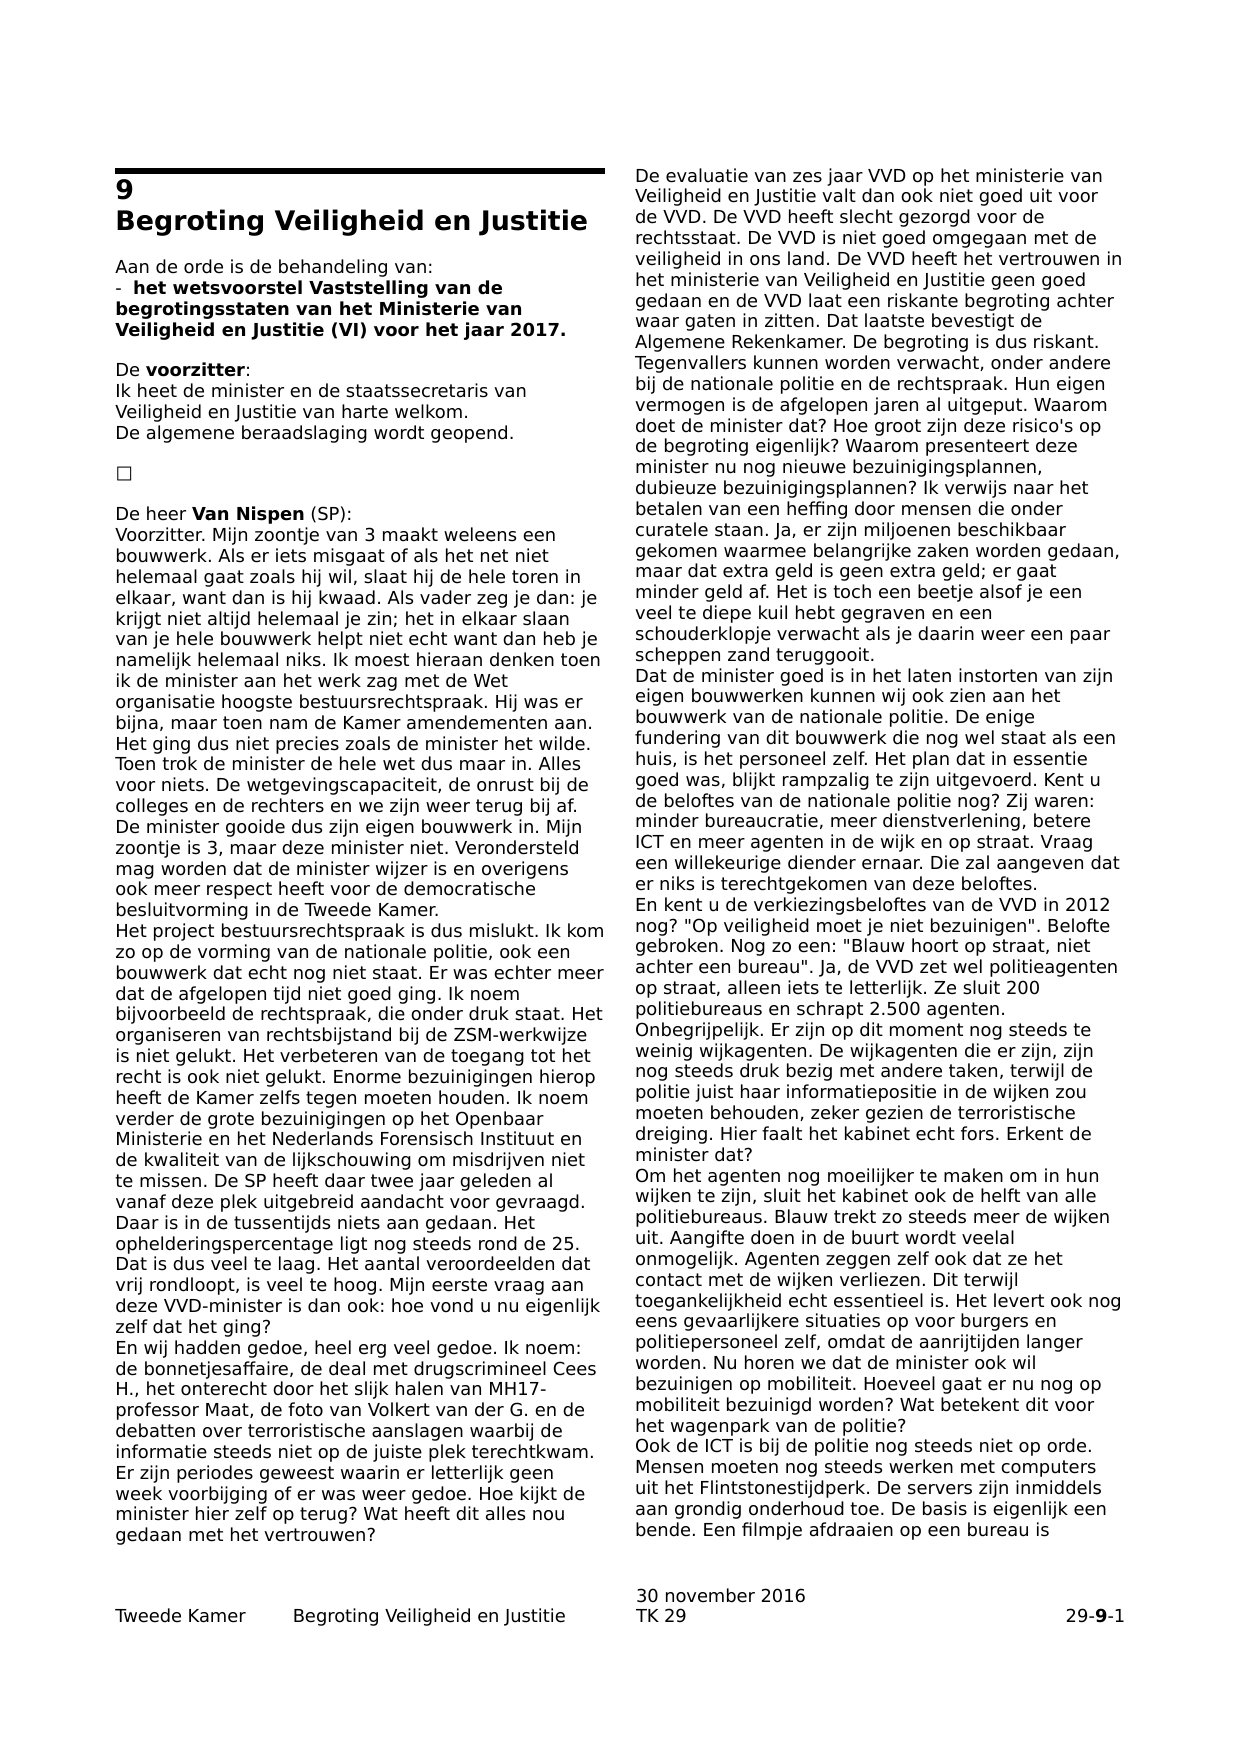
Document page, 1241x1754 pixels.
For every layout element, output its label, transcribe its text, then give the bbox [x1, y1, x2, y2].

text De algemene beraadslaging wordt geopend. [115, 423, 605, 443]
text Aan de orde is de behandeling van: [115, 257, 605, 278]
text ⬜ [115, 463, 605, 484]
text En kent u de verkiezingsbeloftes van de VVD in 2012 nog? "Op veiligheid moet je niet bezuinigen". Belofte gebroken. Nog zo een: "Blauw hoort op straat, niet achter een bureau". Ja, de VVD zet wel politieagenten op straat, alleen iets te letterlijk. Ze sluit 200 politiebureaus en schrapt 2.500 agenten. Onbegrijpelijk. Er zijn op dit moment nog steeds te weinig wijkagenten. De wijkagenten die er zijn, zijn nog steeds druk bezig met andere taken, terwijl de politie juist haar informatiepositie in de wijken zou moeten behouden, zeker gezien de terroristische dreiging. Hier faalt het kabinet echt fors. Erkent de minister dat? [635, 894, 1125, 1165]
text Dat de minister goed is in het laten instorten van zijn eigen bouwwerken kunnen wij ook zien aan het bouwwerk van de nationale politie. De enige fundering van dit bouwwerk die nog wel staat als een huis, is het personeel zelf. Het plan dat in essentie goed was, blijkt rampzalig te zijn uitgevoerd. Kent u de beloftes van de nationale politie nog? Zij waren: minder bureaucratie, meer dienstverlening, betere ICT en meer agenten in de wijk en op straat. Vraag een willekeurige diender ernaar. Die zal aangeven dat er niks is terechtgekomen van deze beloftes. [635, 665, 1125, 894]
list het wetsvoorstel Vaststelling van de begrotingsstaten van het Ministerie van Veiligheid en Justitie (VI) voor het jaar 2017. [115, 278, 605, 340]
text Het project bestuursrechtspraak is dus mislukt. Ik kom zo op de vorming van de nationale politie, ook een bouwwerk dat echt nog niet staat. Er was echter meer dat de afgelopen tijd niet goed ging. Ik noem bijvoorbeeld de rechtspraak, die onder druk staat. Het organiseren van rechtsbijstand bij de ZSM-werkwijze is niet gelukt. Het verbeteren van de toegang tot het recht is ook niet gelukt. Enorme bezuinigingen hierop heeft de Kamer zelfs tegen moeten houden. Ik noem verder de grote bezuinigingen op het Openbaar Ministerie en het Nederlands Forensisch Instituut en de kwaliteit van de lijkschouwing om misdrijven niet te missen. De SP heeft daar twee jaar geleden al vanaf deze plek uitgebreid aandacht voor gevraagd. Daar is in de tussentijds niets aan gedaan. Het ophelderingspercentage ligt nog steeds rond de 25. Dat is dus veel te laag. Het aantal veroordeelden dat vrij rondloopt, is veel te hoog. Mijn eerste vraag aan deze VVD-minister is dan ook: hoe vond u nu eigenlijk zelf dat het ging? [115, 921, 605, 1337]
text En wij hadden gedoe, heel erg veel gedoe. Ik noem: de bonnetjesaffaire, de deal met drugscrimineel Cees H., het onterecht door het slijk halen van MH17-professor Maat, de foto van Volkert van der G. en de debatten over terroristische aanslagen waarbij de informatie steeds niet op de juiste plek terechtkwam. Er zijn periodes geweest waarin er letterlijk geen week voorbijging of er was weer gedoe. Hoe kijkt de minister hier zelf op terug? Wat heeft dit alles nou gedaan met het vertrouwen? [115, 1337, 605, 1546]
text Ik heet de minister en de staatssecretaris van Veiligheid en Justitie van harte welkom. [115, 381, 605, 423]
text De evaluatie van zes jaar VVD op het ministerie van Veiligheid en Justitie valt dan ook niet goed uit voor de VVD. De VVD heeft slecht gezorgd voor de rechtsstaat. De VVD is niet goed omgegaan met de veiligheid in ons land. De VVD heeft het vertrouwen in het ministerie van Veiligheid en Justitie geen goed gedaan en de VVD laat een riskante begroting achter waar gaten in zitten. Dat laatste bevestigt de Algemene Rekenkamer. De begroting is dus riskant. Tegenvallers kunnen worden verwacht, onder andere bij de nationale politie en de rechtspraak. Hun eigen vermogen is de afgelopen jaren al uitgeput. Waarom doet de minister dat? Hoe groot zijn deze risico's op de begroting eigenlijk? Waarom presenteert deze minister nu nog nieuwe bezuinigingsplannen, dubieuze bezuinigingsplannen? Ik verwijs naar het betalen van een heffing door mensen die onder curatele staan. Ja, er zijn miljoenen beschikbaar gekomen waarmee belangrijke zaken worden gedaan, maar dat extra geld is geen extra geld; er gaat minder geld af. Het is toch een beetje alsof je een veel te diepe kuil hebt gegraven en een schouderklopje verwacht als je daarin weer een paar scheppen zand teruggooit. [635, 165, 1125, 665]
title 9 Begroting Veiligheid en Justitie [115, 174, 605, 237]
text De voorzitter: [115, 360, 605, 381]
text Om het agenten nog moeilijker te maken om in hun wijken te zijn, sluit het kabinet ook de helft van alle politiebureaus. Blauw trekt zo steeds meer de wijken uit. Aangifte doen in de buurt wordt veelal onmogelijk. Agenten zeggen zelf ook dat ze het contact met de wijken verliezen. Dit terwijl toegankelijkheid echt essentieel is. Het levert ook nog eens gevaarlijkere situaties op voor burgers en politiepersoneel zelf, omdat de aanrijtijden langer worden. Nu horen we dat de minister ook wil bezuinigen op mobiliteit. Hoeveel gaat er nu nog op mobiliteit bezuinigd worden? Wat betekent dit voor het wagenpark van de politie? [635, 1165, 1125, 1436]
text Voorzitter. Mijn zoontje van 3 maakt weleens een bouwwerk. Als er iets misgaat of als het net niet helemaal gaat zoals hij wil, slaat hij de hele toren in elkaar, want dan is hij kwaad. Als vader zeg je dan: je krijgt niet altijd helemaal je zin; het in elkaar slaan van je hele bouwwerk helpt niet echt want dan heb je namelijk helemaal niks. Ik moest hieraan denken toen ik de minister aan het werk zag met de Wet organisatie hoogste bestuursrechtspraak. Hij was er bijna, maar toen nam de Kamer amendementen aan. Het ging dus niet precies zoals de minister het wilde. Toen trok de minister de hele wet dus maar in. Alles voor niets. De wetgevingscapaciteit, de onrust bij de colleges en de rechters en we zijn weer terug bij af. De minister gooide dus zijn eigen bouwwerk in. Mijn zoontje is 3, maar deze minister niet. Verondersteld mag worden dat de minister wijzer is en overigens ook meer respect heeft voor de democratische besluitvorming in de Tweede Kamer. [115, 525, 605, 921]
text De heer Van Nispen (SP): [115, 504, 605, 525]
text Ook de ICT is bij de politie nog steeds niet op orde. Mensen moeten nog steeds werken met computers uit het Flintstonestijdperk. De servers zijn inmiddels aan grondig onderhoud toe. De basis is eigenlijk een bende. Een filmpje afdraaien op een bureau is [635, 1436, 1125, 1540]
